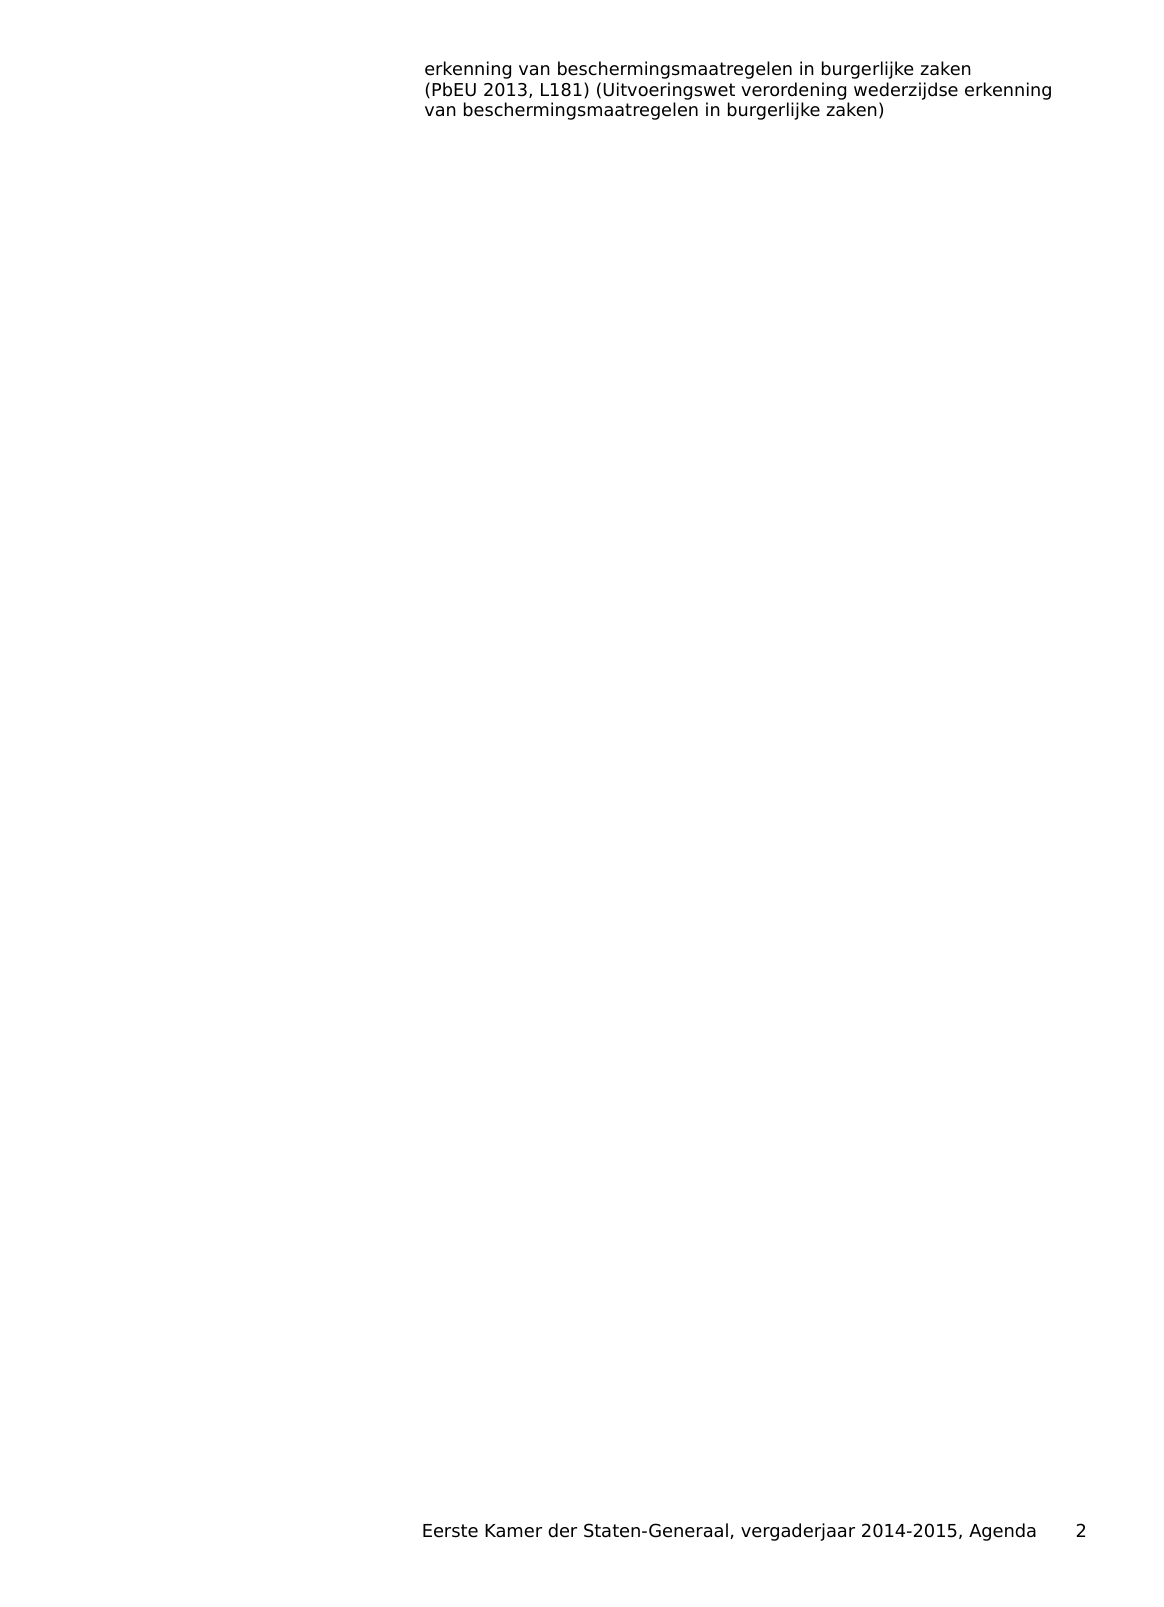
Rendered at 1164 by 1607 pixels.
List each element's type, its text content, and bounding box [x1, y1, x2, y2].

table_cell [77, 59, 401, 121]
table_cell erkenning van beschermingsmaatregelen in burgerlijke zaken (PbEU 2013, L181) (Uitvoeringswet verordening wederzijdse erkenning van beschermingsmaatregelen in burgerlijke zaken) [418, 59, 1087, 121]
table_cell [401, 59, 418, 121]
